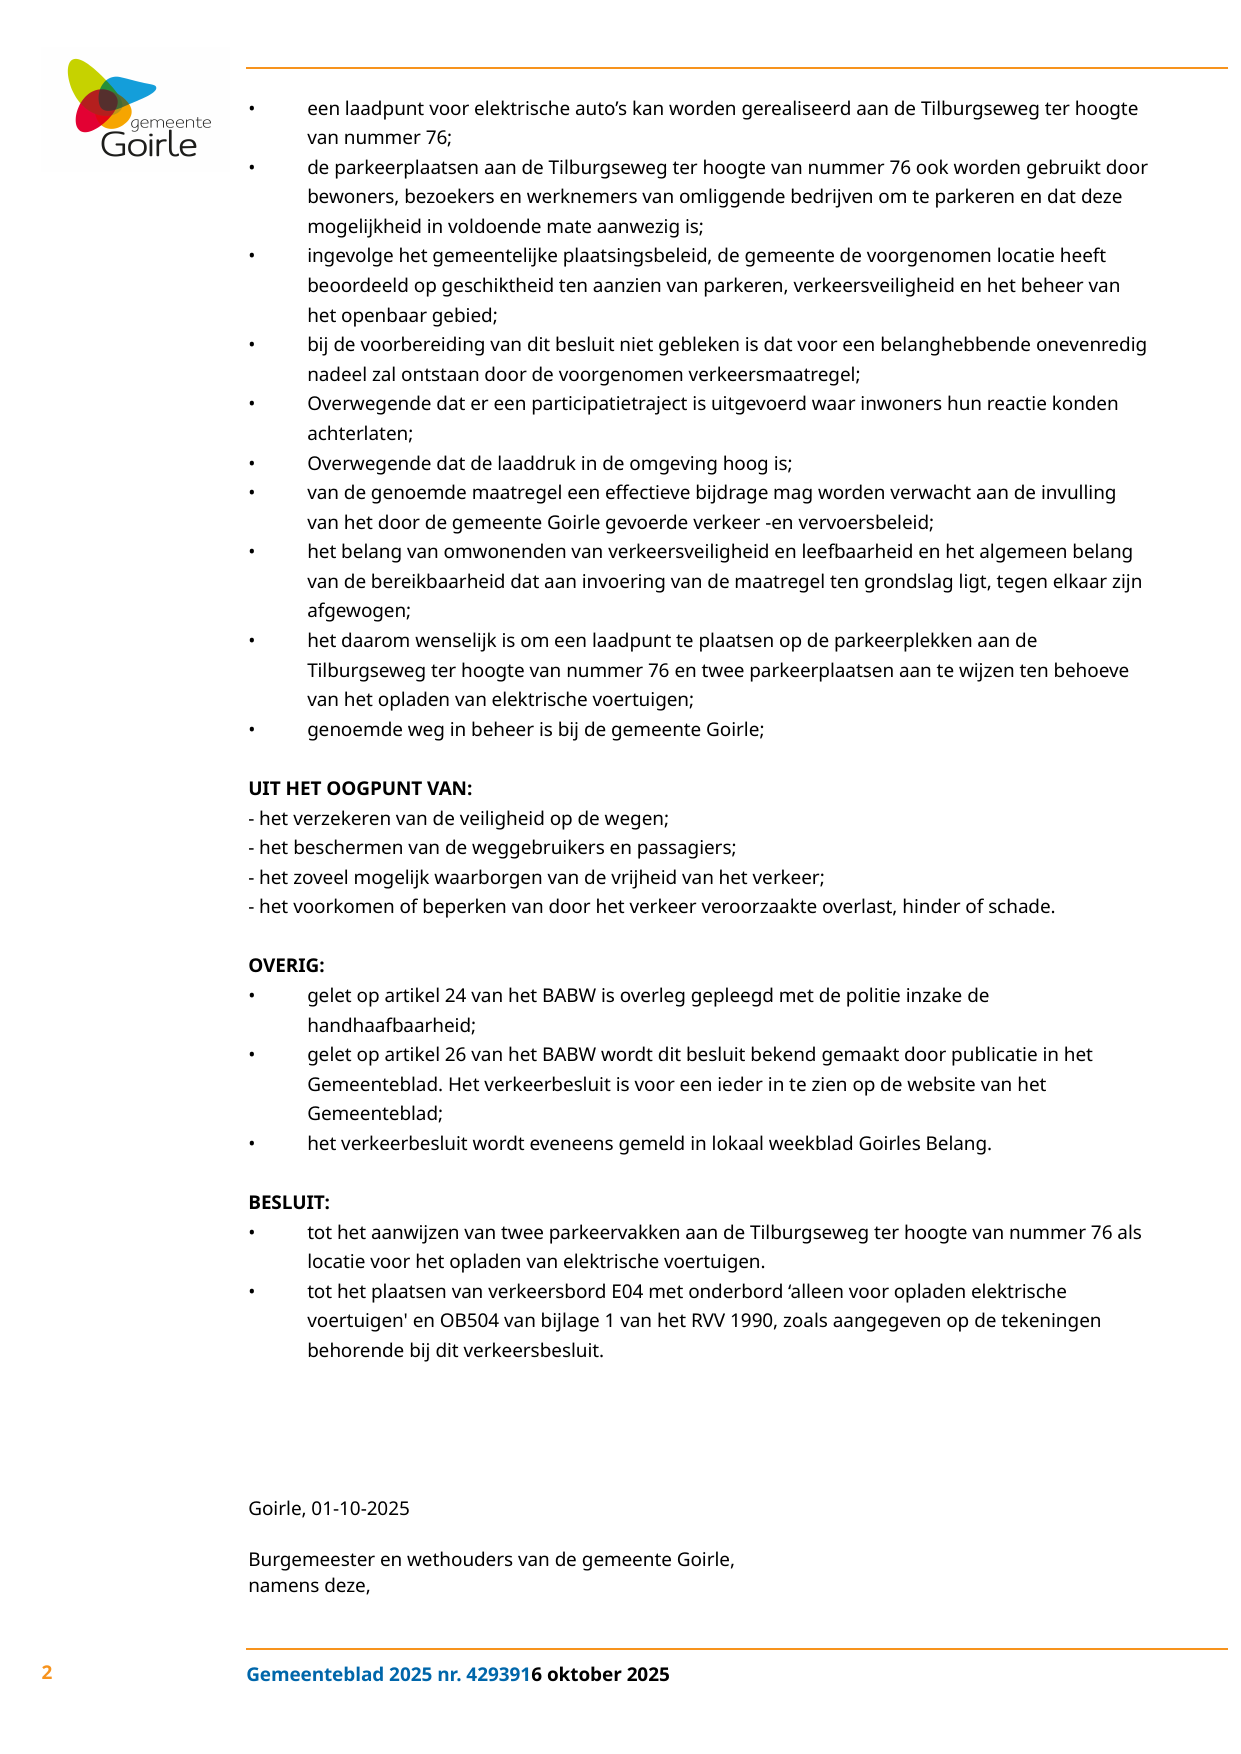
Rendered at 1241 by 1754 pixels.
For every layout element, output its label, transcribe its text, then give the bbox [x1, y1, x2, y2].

list van de genoemde maatregel een effectieve bijdrage mag worden verwacht aan de invulling van het door de gemeente Goirle gevoerde verkeer -en vervoersbeleid; [248, 479, 1152, 535]
list gelet op artikel 26 van het BABW wordt dit besluit bekend gemaakt door publicatie in het Gemeenteblad. Het verkeerbesluit is voor een ieder in te zien op de website van het Gemeenteblad; [248, 1041, 1152, 1126]
list de parkeerplaatsen aan de Tilburgseweg ter hoogte van nummer 76 ook worden gebruikt door bewoners, bezoekers en werknemers van omliggende bedrijven om te parkeren en dat deze mogelijkheid in voldoende mate aanwezig is; [248, 154, 1152, 239]
text BESLUIT: [248, 1189, 1152, 1215]
text UIT HET OOGPUNT VAN: [248, 775, 1152, 801]
text - het voorkomen of beperken van door het verkeer veroorzaakte overlast, hinder of schade. [248, 893, 1152, 919]
text - het beschermen van de weggebruikers en passagiers; [248, 834, 1152, 860]
text - het zoveel mogelijk waarborgen van de vrijheid van het verkeer; [248, 864, 1152, 890]
list een laadpunt voor elektrische auto’s kan worden gerealiseerd aan de Tilburgseweg ter hoogte van nummer 76; [248, 95, 1152, 150]
list tot het plaatsen van verkeersbord E04 met onderbord ‘alleen voor opladen elektrische voertuigen' en OB504 van bijlage 1 van het RVV 1990, zoals aangegeven op de tekeningen behorende bij dit verkeersbesluit. [248, 1278, 1152, 1363]
picture [41, 47, 231, 172]
text - het verzekeren van de veiligheid op de wegen; [248, 805, 1152, 831]
list bij de voorbereiding van dit besluit niet gebleken is dat voor een belanghebbende onevenredig nadeel zal ontstaan door de voorgenomen verkeersmaatregel; [248, 331, 1152, 387]
list genoemde weg in beheer is bij de gemeente Goirle; [248, 716, 1152, 742]
list het belang van omwonenden van verkeersveiligheid en leefbaarheid en het algemeen belang van de bereikbaarheid dat aan invoering van de maatregel ten grondslag ligt, tegen elkaar zijn afgewogen; [248, 538, 1152, 623]
text Burgemeester en wethouders van de gemeente Goirle, [248, 1546, 1152, 1572]
text OVERIG: [248, 953, 1152, 978]
list ingevolge het gemeentelijke plaatsingsbeleid, de gemeente de voorgenomen locatie heeft beoordeeld op geschiktheid ten aanzien van parkeren, verkeersveiligheid en het beheer van het openbaar gebied; [248, 243, 1152, 328]
list het verkeerbesluit wordt eveneens gemeld in lokaal weekblad Goirles Belang. [248, 1130, 1152, 1156]
list het daarom wenselijk is om een laadpunt te plaatsen op de parkeerplekken aan de Tilburgseweg ter hoogte van nummer 76 en twee parkeerplaatsen aan te wijzen ten behoeve van het opladen van elektrische voertuigen; [248, 627, 1152, 712]
list Overwegende dat de laaddruk in de omgeving hoog is; [248, 450, 1152, 476]
text Goirle, 01-10-2025 [248, 1495, 1152, 1520]
text namens deze, [248, 1572, 1152, 1598]
list gelet op artikel 24 van het BABW is overleg gepleegd met de politie inzake de handhaafbaarheid; [248, 982, 1152, 1038]
list tot het aanwijzen van twee parkeervakken aan de Tilburgseweg ter hoogte van nummer 76 als locatie voor het opladen van elektrische voertuigen. [248, 1219, 1152, 1274]
list Overwegende dat er een participatietraject is uitgevoerd waar inwoners hun reactie konden achterlaten; [248, 391, 1152, 446]
